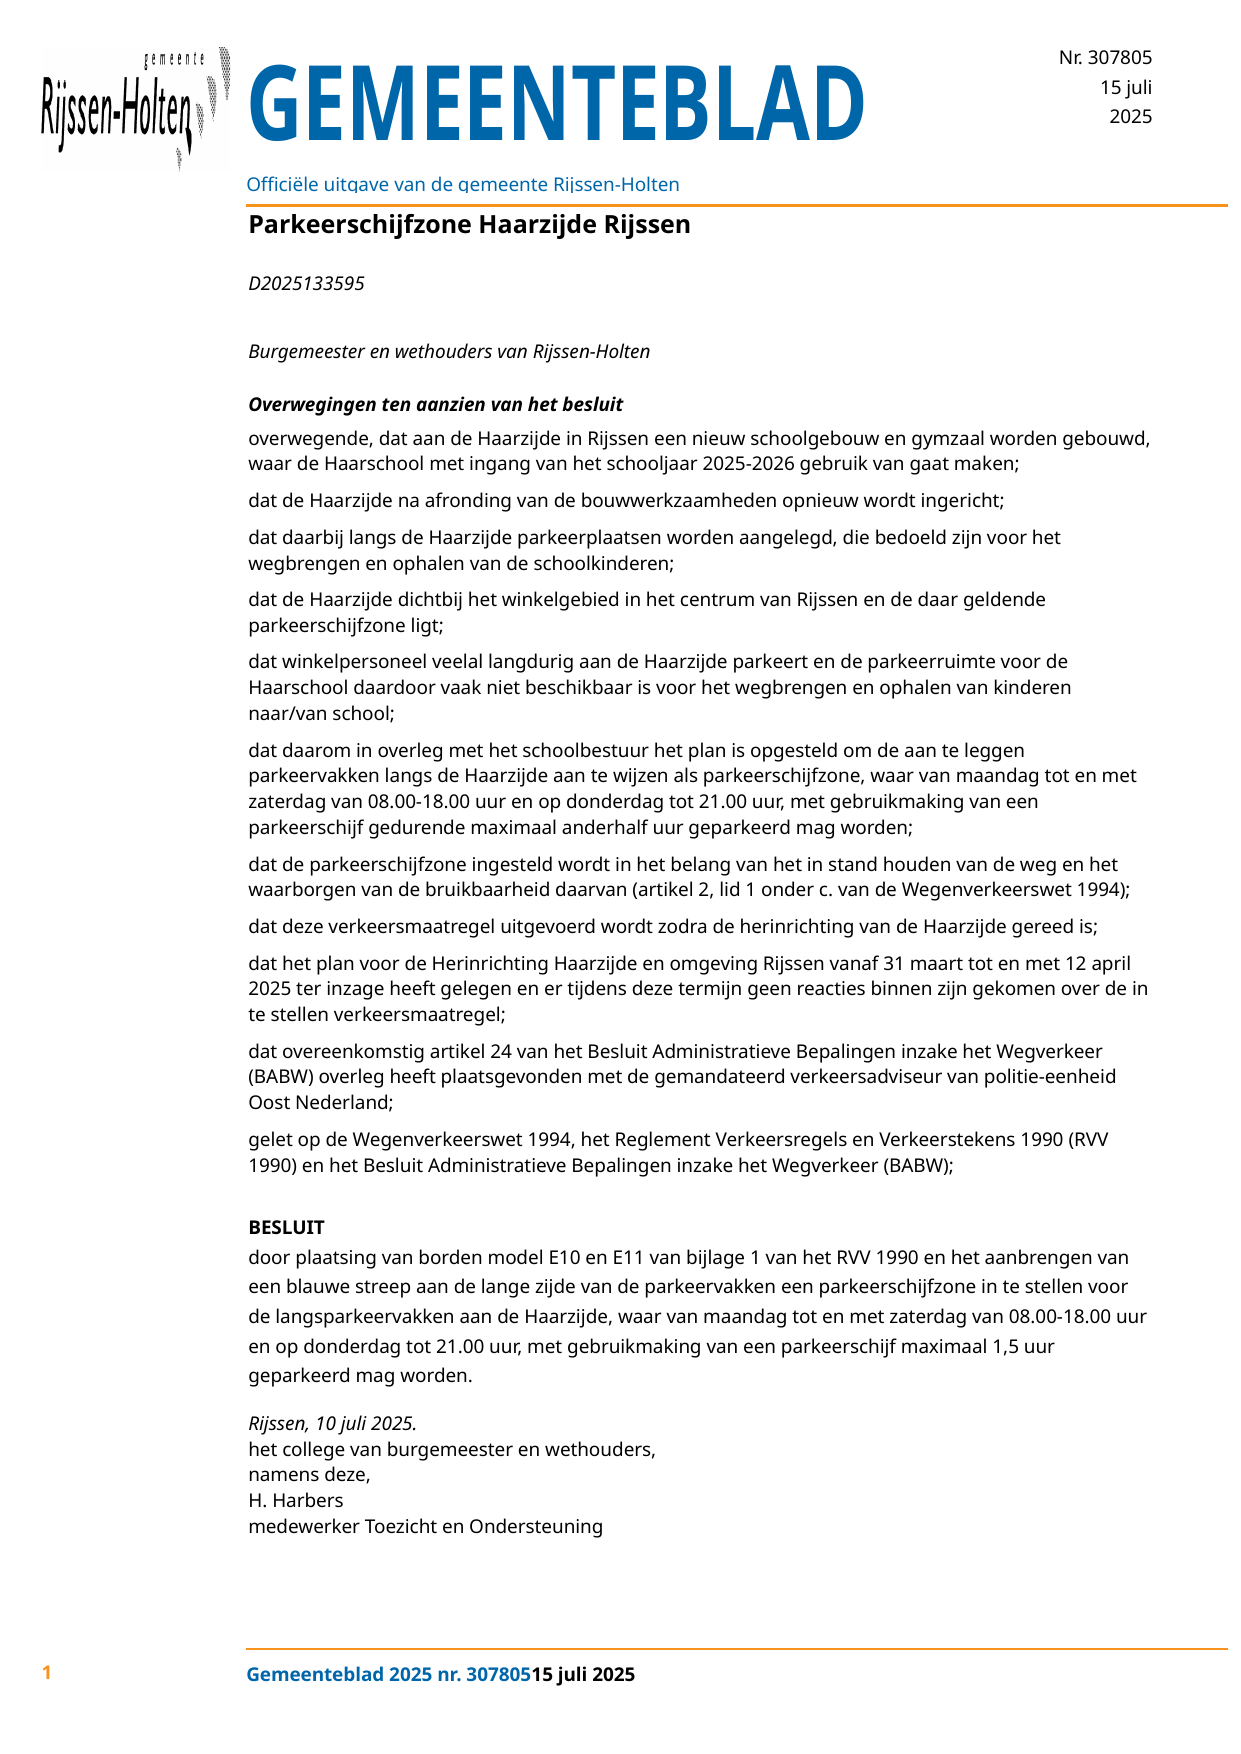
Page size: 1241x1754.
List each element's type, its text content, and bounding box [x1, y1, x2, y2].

text namens deze, [248, 1462, 1152, 1487]
text dat het plan voor de Herinrichting Haarzijde en omgeving Rijssen vanaf 31 maart tot en met 12 april 2025 ter inzage heeft gelegen en er tijdens deze termijn geen reacties binnen zijn gekomen over de in te stellen verkeersmaatregel; [248, 950, 1152, 1027]
text dat de Haarzijde na afronding van de bouwwerkzaamheden opnieuw wordt ingericht; [248, 487, 1152, 513]
text dat overeenkomstig artikel 24 van het Besluit Administratieve Bepalingen inzake het Wegverkeer (BABW) overleg heeft plaatsgevonden met de gemandateerd verkeersadviseur van politie-eenheid Oost Nederland; [248, 1038, 1152, 1115]
text BESLUIT [248, 1214, 1152, 1240]
text gelet op de Wegenverkeerswet 1994, het Reglement Verkeersregels en Verkeerstekens 1990 (RVV 1990) en het Besluit Administratieve Bepalingen inzake het Wegverkeer (BABW); [248, 1126, 1152, 1177]
text dat de parkeerschijfzone ingesteld wordt in het belang van het in stand houden van de weg en het waarborgen van de bruikbaarheid daarvan (artikel 2, lid 1 onder c. van de Wegenverkeerswet 1994); [248, 851, 1152, 902]
text Overwegingen ten aanzien van het besluit [248, 391, 1152, 417]
text dat deze verkeersmaatregel uitgevoerd wordt zodra de herinrichting van de Haarzijde gereed is; [248, 913, 1152, 939]
text dat daarom in overleg met het schoolbestuur het plan is opgesteld om de aan te leggen parkeervakken langs de Haarzijde aan te wijzen als parkeerschijfzone, waar van maandag tot en met zaterdag van 08.00-18.00 uur en op donderdag tot 21.00 uur, met gebruikmaking van een parkeerschijf gedurende maximaal anderhalf uur geparkeerd mag worden; [248, 737, 1152, 840]
text D2025133595 [248, 270, 1152, 296]
text dat daarbij langs de Haarzijde parkeerplaatsen worden aangelegd, die bedoeld zijn voor het wegbrengen en ophalen van de schoolkinderen; [248, 524, 1152, 575]
text dat de Haarzijde dichtbij het winkelgebied in het centrum van Rijssen en de daar geldende parkeerschijfzone ligt; [248, 586, 1152, 638]
text medewerker Toezicht en Ondersteuning [248, 1513, 1152, 1539]
picture [41, 47, 231, 172]
text Burgemeester en wethouders van Rijssen-Holten [248, 338, 1152, 364]
text overwegende, dat aan de Haarzijde in Rijssen een nieuw schoolgebouw en gymzaal worden gebouwd, waar de Haarschool met ingang van het schooljaar 2025-2026 gebruik van gaat maken; [248, 425, 1152, 476]
text Rijssen, 10 juli 2025. [248, 1410, 1152, 1436]
text Parkeerschijfzone Haarzijde Rijssen [248, 207, 1152, 241]
text dat winkelpersoneel veelal langdurig aan de Haarzijde parkeert en de parkeerruimte voor de Haarschool daardoor vaak niet beschikbaar is voor het wegbrengen en ophalen van kinderen naar/van school; [248, 649, 1152, 726]
text het college van burgemeester en wethouders, [248, 1436, 1152, 1462]
text door plaatsing van borden model E10 en E11 van bijlage 1 van het RVV 1990 en het aanbrengen van een blauwe streep aan de lange zijde van de parkeervakken een parkeerschijfzone in te stellen voor de langsparkeervakken aan de Haarzijde, waar van maandag tot en met zaterdag van 08.00-18.00 uur en op donderdag tot 21.00 uur, met gebruikmaking van een parkeerschijf maximaal 1,5 uur geparkeerd mag worden. [248, 1244, 1152, 1388]
text H. Harbers [248, 1487, 1152, 1513]
